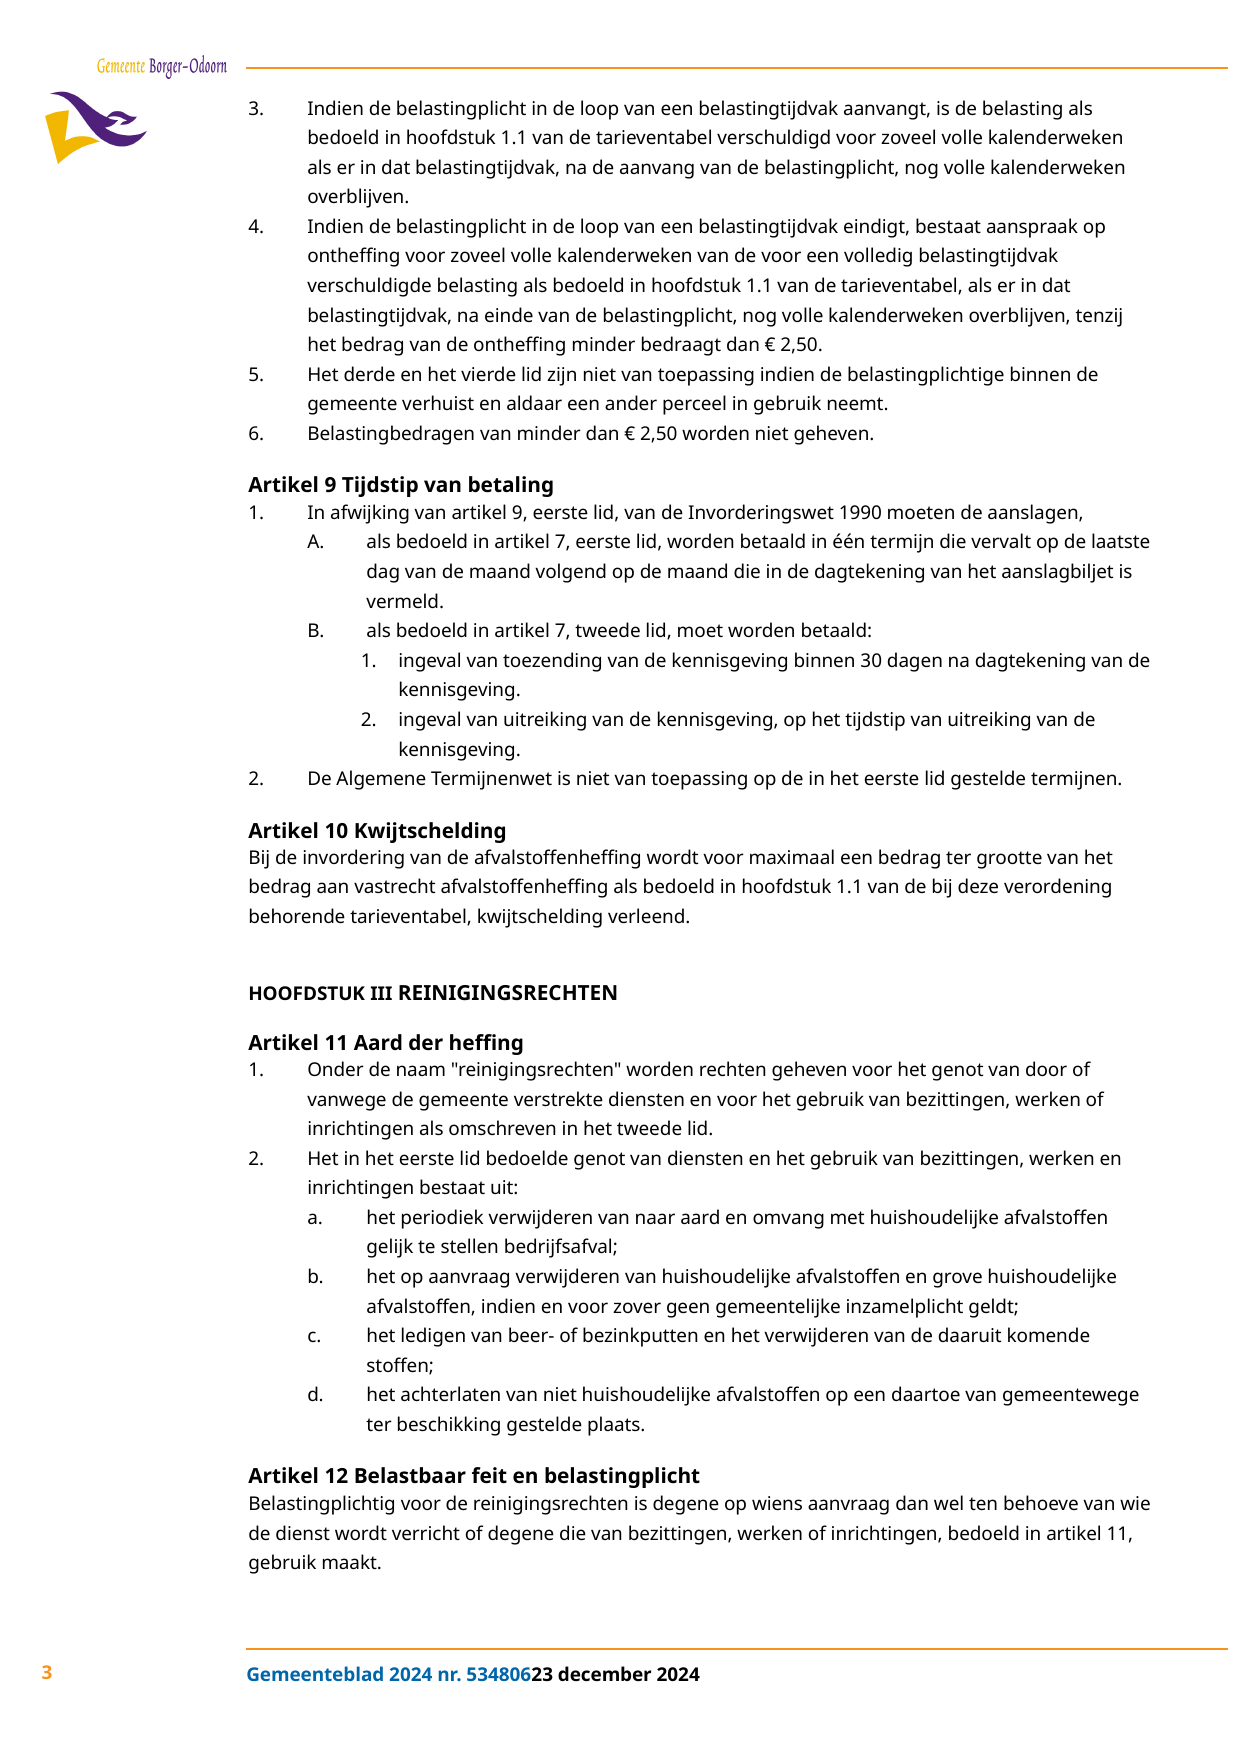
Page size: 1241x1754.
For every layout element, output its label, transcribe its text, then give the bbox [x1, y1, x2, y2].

text Artikel 9 Tijdstip van betaling [248, 471, 1152, 499]
text Artikel 11 Aard der heffing [248, 1028, 1152, 1056]
list als bedoeld in artikel 7, tweede lid, moet worden betaald: [307, 617, 1152, 643]
list als bedoeld in artikel 7, eerste lid, worden betaald in één termijn die vervalt op de laatste dag van de maand volgend op de maand die in de dagtekening van het aanslagbiljet is vermeld. [307, 529, 1152, 613]
text Belastingplichtig voor de reinigingsrechten is degene op wiens aanvraag dan wel ten behoeve van wie de dienst wordt verricht of degene die van bezittingen, werken of inrichtingen, bedoeld in artikel 11, gebruik maakt. [248, 1490, 1152, 1575]
list ingeval van uitreiking van de kennisgeving, op het tijdstip van uitreiking van de kennisgeving. [361, 706, 1152, 761]
text Artikel 12 Belastbaar feit en belastingplicht [248, 1462, 1152, 1490]
list het achterlaten van niet huishoudelijke afvalstoffen op een daartoe van gemeentewege ter beschikking gestelde plaats. [307, 1382, 1152, 1437]
list Indien de belastingplicht in de loop van een belastingtijdvak eindigt, bestaat aanspraak op ontheffing voor zoveel volle kalenderweken van de voor een volledig belastingtijdvak verschuldigde belasting als bedoeld in hoofdstuk 1.1 van de tarieventabel, als er in dat belastingtijdvak, na einde van de belastingplicht, nog volle kalenderweken overblijven, tenzij het bedrag van de ontheffing minder bedraagt dan € 2,50. [248, 213, 1152, 357]
text Bij de invordering van de afvalstoffenheffing wordt voor maximaal een bedrag ter grootte van het bedrag aan vastrecht afvalstoffenheffing als bedoeld in hoofdstuk 1.1 van de bij deze verordening behorende tarieventabel, kwijtschelding verleend. [248, 844, 1152, 929]
text HOOFDSTUK III REINIGINGSRECHTEN [248, 978, 1152, 1007]
list Belastingbedragen van minder dan € 2,50 worden niet geheven. [248, 420, 1152, 446]
list Het in het eerste lid bedoelde genot van diensten en het gebruik van bezittingen, werken en inrichtingen bestaat uit: [248, 1145, 1152, 1200]
list het periodiek verwijderen van naar aard en omvang met huishoudelijke afvalstoffen gelijk te stellen bedrijfsafval; [307, 1204, 1152, 1259]
list De Algemene Termijnenwet is niet van toepassing op de in het eerste lid gestelde termijnen. [248, 765, 1152, 791]
list het ledigen van beer- of bezinkputten en het verwijderen van de daaruit komende stoffen; [307, 1322, 1152, 1378]
list In afwijking van artikel 9, eerste lid, van de Invorderingswet 1990 moeten de aanslagen, [248, 499, 1152, 525]
text Artikel 10 Kwijtschelding [248, 816, 1152, 844]
list Indien de belastingplicht in de loop van een belastingtijdvak aanvangt, is de belasting als bedoeld in hoofdstuk 1.1 van de tarieventabel verschuldigd voor zoveel volle kalenderweken als er in dat belastingtijdvak, na de aanvang van de belastingplicht, nog volle kalenderweken overblijven. [248, 95, 1152, 209]
list het op aanvraag verwijderen van huishoudelijke afvalstoffen en grove huishoudelijke afvalstoffen, indien en voor zover geen gemeentelijke inzamelplicht geldt; [307, 1263, 1152, 1319]
list Het derde en het vierde lid zijn niet van toepassing indien de belastingplichtige binnen de gemeente verhuist en aldaar een ander perceel in gebruik neemt. [248, 361, 1152, 416]
picture [41, 47, 231, 172]
list Onder de naam "reinigingsrechten" worden rechten geheven voor het genot van door of vanwege de gemeente verstrekte diensten en voor het gebruik van bezittingen, werken of inrichtingen als omschreven in het tweede lid. [248, 1056, 1152, 1141]
list ingeval van toezending van de kennisgeving binnen 30 dagen na dagtekening van de kennisgeving. [361, 647, 1152, 702]
